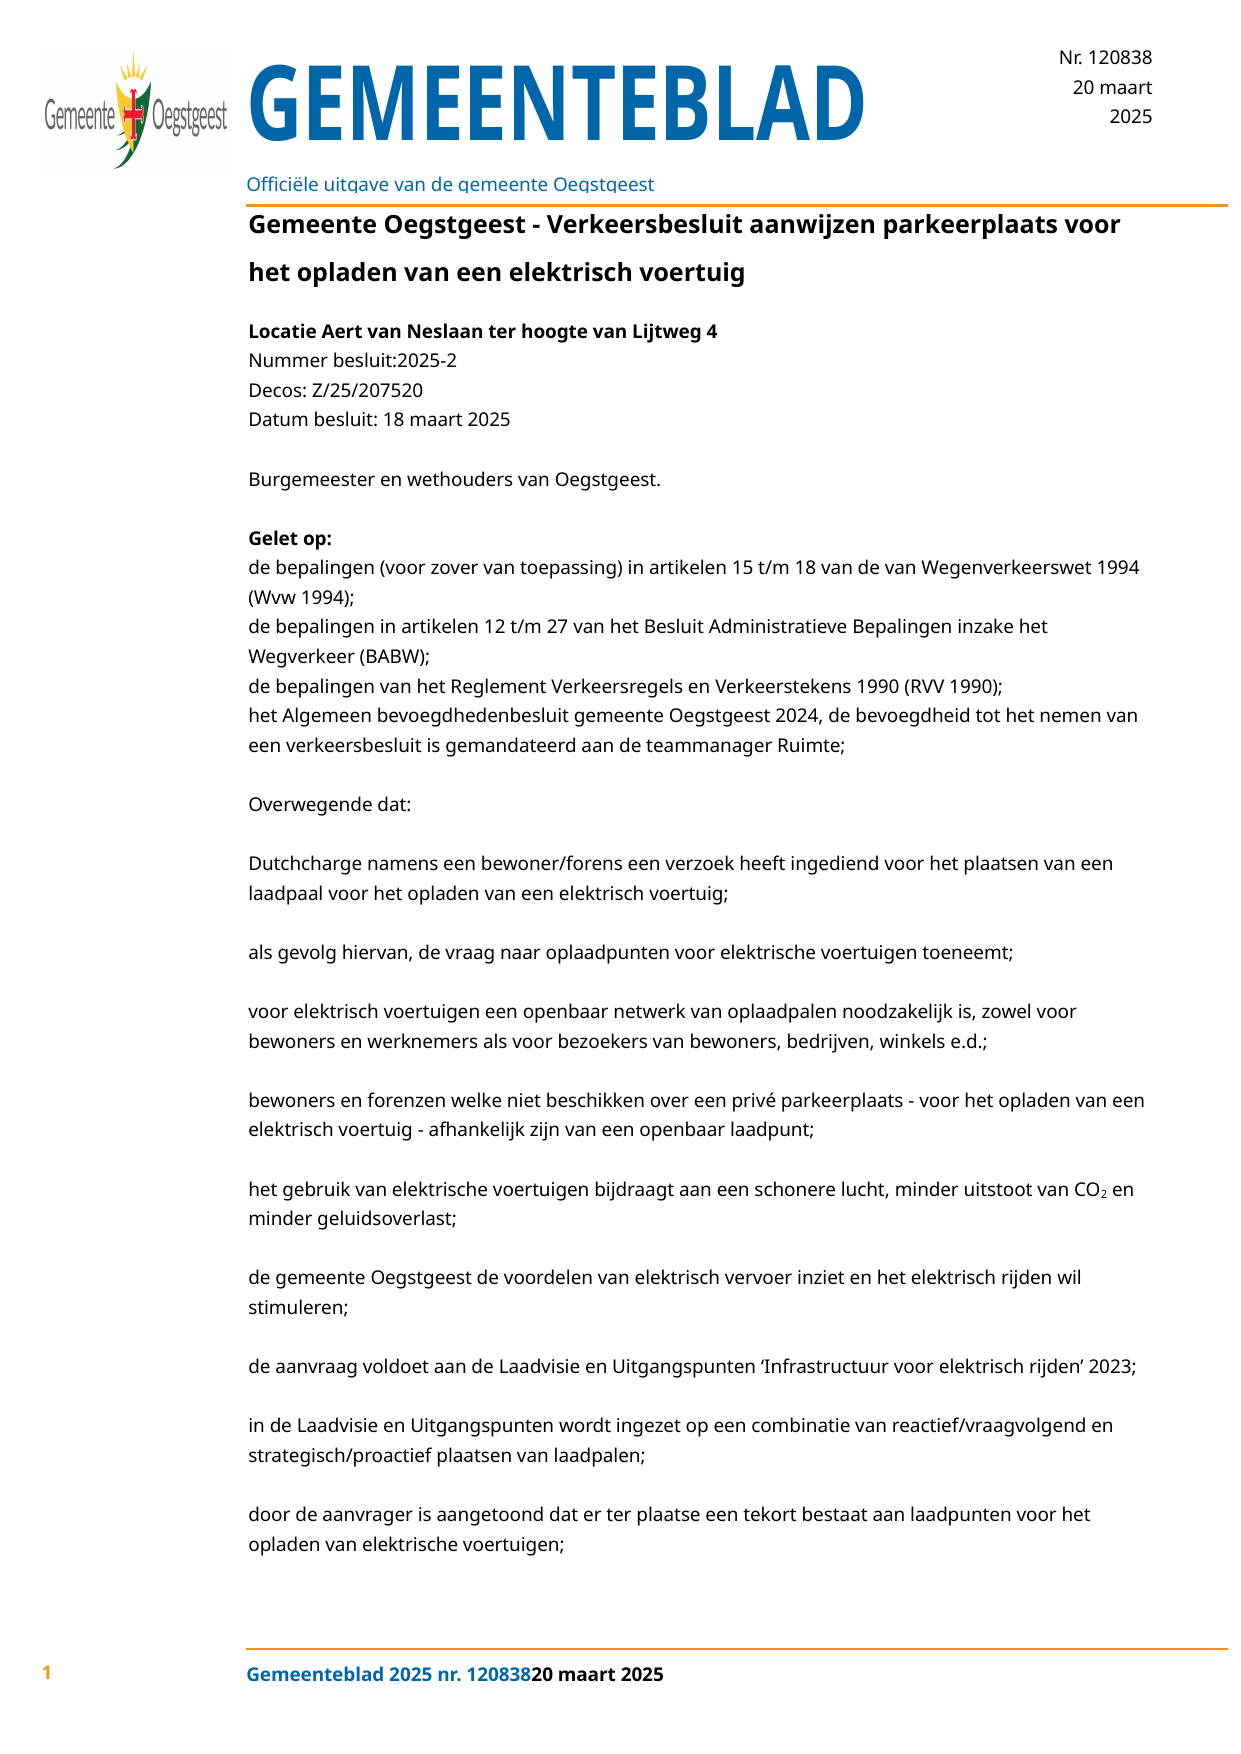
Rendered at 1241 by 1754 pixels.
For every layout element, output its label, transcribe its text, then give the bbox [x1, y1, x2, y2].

text door de aanvrager is aangetoond dat er ter plaatse een tekort bestaat aan laadpunten voor het opladen van elektrische voertuigen; [248, 1501, 1152, 1557]
text als gevolg hiervan, de vraag naar oplaadpunten voor elektrische voertuigen toeneemt; [248, 939, 1152, 965]
text Burgemeester en wethouders van Oegstgeest. [248, 466, 1152, 492]
text Gemeente Oegstgeest - Verkeersbesluit aanwijzen parkeerplaats voor het opladen van een elektrisch voertuig [248, 207, 1152, 288]
text Nummer besluit:2025-2 [248, 347, 1152, 373]
text het Algemeen bevoegdhedenbesluit gemeente Oegstgeest 2024, de bevoegdheid tot het nemen van een verkeersbesluit is gemandateerd aan de teammanager Ruimte; [248, 702, 1152, 758]
text voor elektrisch voertuigen een openbaar netwerk van oplaadpalen noodzakelijk is, zowel voor bewoners en werknemers als voor bezoekers van bewoners, bedrijven, winkels e.d.; [248, 998, 1152, 1054]
picture [41, 47, 231, 172]
text Gelet op: [248, 525, 1152, 551]
text het gebruik van elektrische voertuigen bijdraagt aan een schonere lucht, minder uitstoot van CO2 en minder geluidsoverlast; [248, 1176, 1152, 1231]
text de gemeente Oegstgeest de voordelen van elektrisch vervoer inziet en het elektrisch rijden wil stimuleren; [248, 1264, 1152, 1320]
text Dutchcharge namens een bewoner/forens een verzoek heeft ingediend voor het plaatsen van een laadpaal voor het opladen van een elektrisch voertuig; [248, 850, 1152, 906]
text de aanvraag voldoet aan de Laadvisie en Uitgangspunten ‘Infrastructuur voor elektrisch rijden’ 2023; [248, 1353, 1152, 1379]
text de bepalingen van het Reglement Verkeersregels en Verkeerstekens 1990 (RVV 1990); [248, 673, 1152, 699]
text de bepalingen (voor zover van toepassing) in artikelen 15 t/m 18 van de van Wegenverkeerswet 1994 (Wvw 1994); [248, 554, 1152, 610]
text Decos: Z/25/207520 [248, 377, 1152, 403]
text in de Laadvisie en Uitgangspunten wordt ingezet op een combinatie van reactief/vraagvolgend en strategisch/proactief plaatsen van laadpalen; [248, 1412, 1152, 1468]
text bewoners en forenzen welke niet beschikken over een privé parkeerplaats - voor het opladen van een elektrisch voertuig - afhankelijk zijn van een openbaar laadpunt; [248, 1087, 1152, 1142]
text Locatie Aert van Neslaan ter hoogte van Lijtweg 4 [248, 318, 1152, 344]
text de bepalingen in artikelen 12 t/m 27 van het Besluit Administratieve Bepalingen inzake het Wegverkeer (BABW); [248, 614, 1152, 669]
text Datum besluit: 18 maart 2025 [248, 407, 1152, 432]
text Overwegende dat: [248, 791, 1152, 817]
